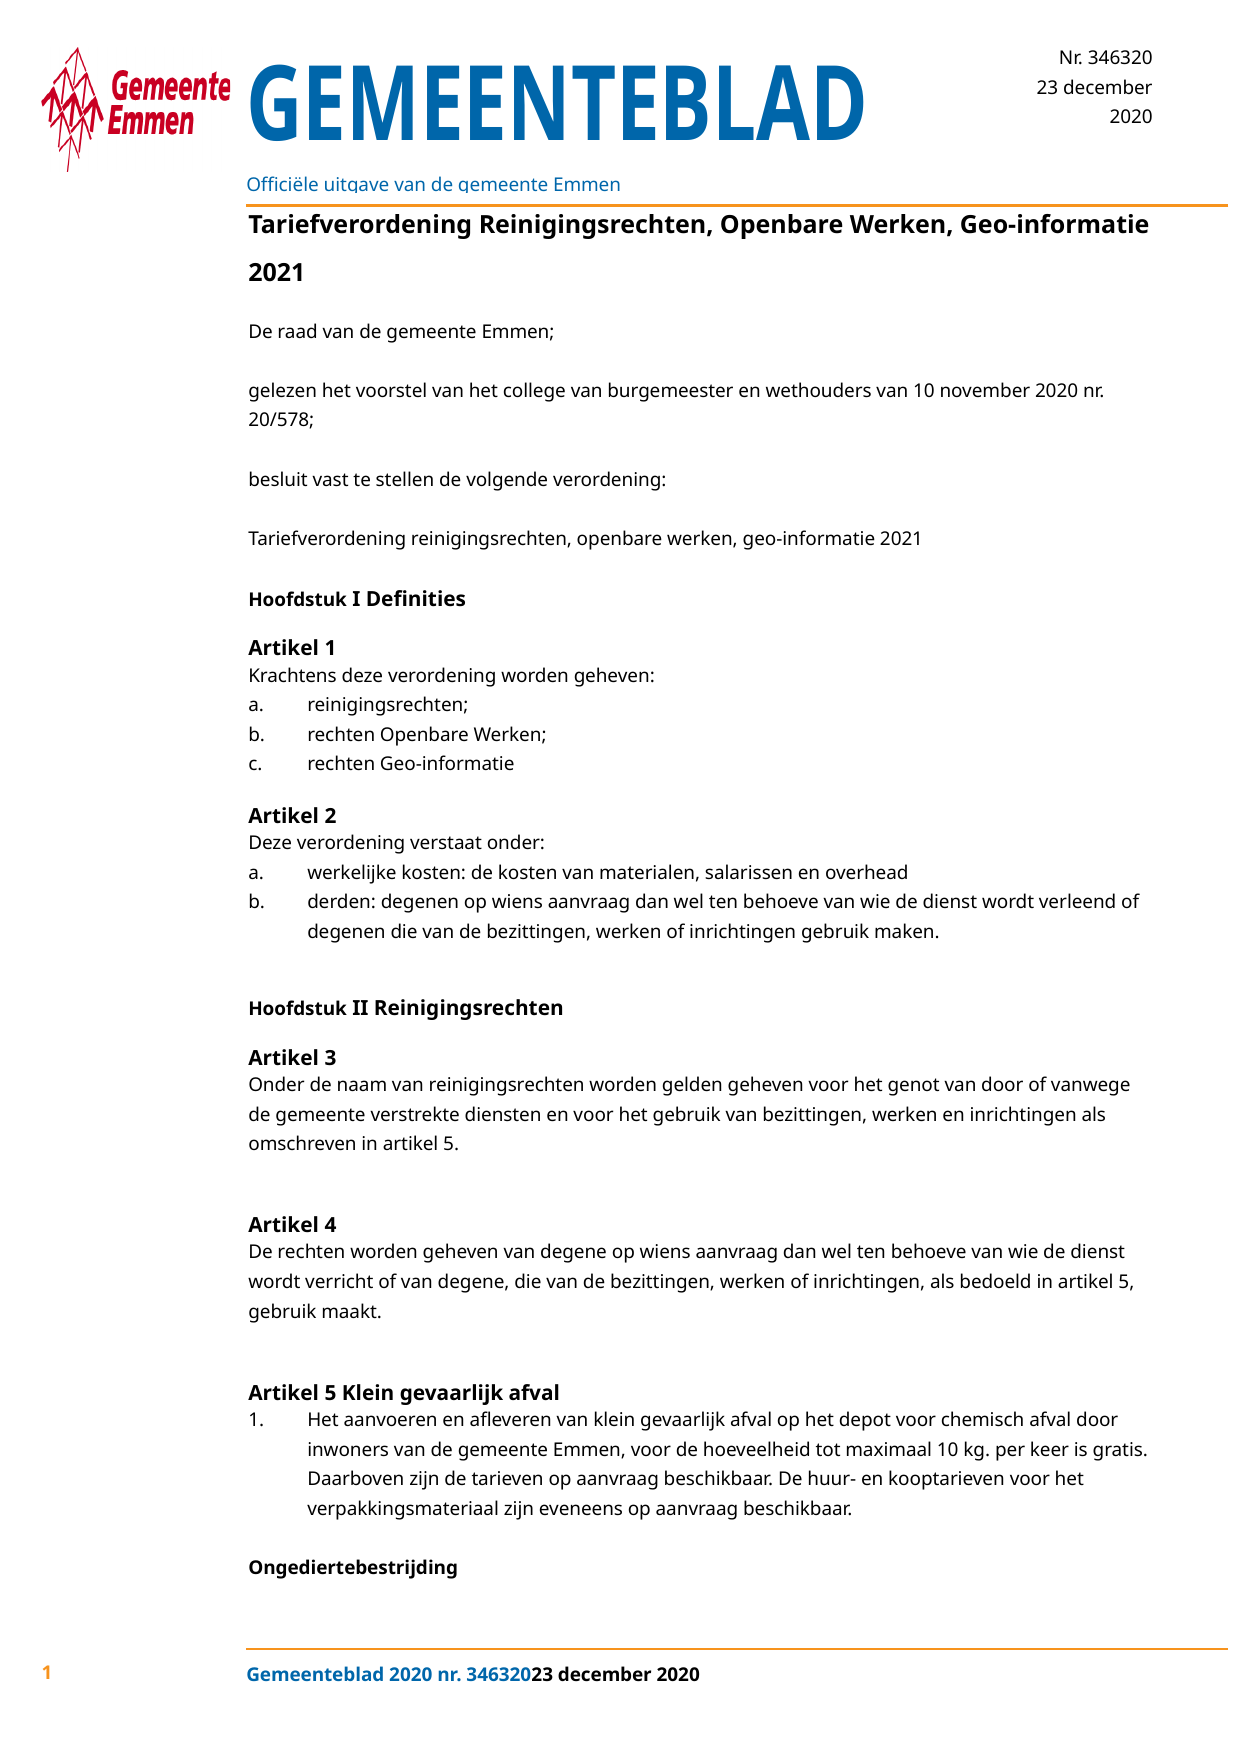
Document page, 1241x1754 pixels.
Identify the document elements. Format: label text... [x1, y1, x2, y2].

text besluit vast te stellen de volgende verordening: [248, 466, 1152, 492]
list rechten Geo-informatie [248, 751, 1152, 776]
text Krachtens deze verordening worden geheven: [248, 662, 1152, 688]
text Tariefverordening Reinigingsrechten, Openbare Werken, Geo-informatie 2021 [248, 207, 1152, 288]
list Het aanvoeren en afleveren van klein gevaarlijk afval op het depot voor chemisch afval door inwoners van de gemeente Emmen, voor de hoeveelheid tot maximaal 10 kg. per keer is gratis. Daarboven zijn de tarieven op aanvraag beschikbaar. De huur- en kooptarieven voor het verpakkingsmateriaal zijn eveneens op aanvraag beschikbaar. [248, 1406, 1152, 1521]
list derden: degenen op wiens aanvraag dan wel ten behoeve van wie de dienst wordt verleend of degenen die van de bezittingen, werken of inrichtingen gebruik maken. [248, 889, 1152, 944]
text Tariefverordening reinigingsrechten, openbare werken, geo-informatie 2021 [248, 525, 1152, 551]
list werkelijke kosten: de kosten van materialen, salarissen en overhead [248, 859, 1152, 885]
text Hoofdstuk II Reinigingsrechten [248, 993, 1152, 1022]
text gelezen het voorstel van het college van burgemeester en wethouders van 10 november 2020 nr. 20/578; [248, 377, 1152, 432]
text De rechten worden geheven van degene op wiens aanvraag dan wel ten behoeve van wie de dienst wordt verricht of van degene, die van de bezittingen, werken of inrichtingen, als bedoeld in artikel 5, gebruik maakt. [248, 1239, 1152, 1324]
text Ongediertebestrijding [248, 1554, 1152, 1580]
text De raad van de gemeente Emmen; [248, 318, 1152, 344]
text Artikel 2 [248, 801, 1152, 829]
text Artikel 4 [248, 1210, 1152, 1239]
list rechten Openbare Werken; [248, 721, 1152, 747]
text Artikel 1 [248, 633, 1152, 662]
list reinigingsrechten; [248, 691, 1152, 717]
text Deze verordening verstaat onder: [248, 829, 1152, 855]
picture [41, 47, 231, 172]
text Artikel 3 [248, 1043, 1152, 1071]
text Onder de naam van reinigingsrechten worden gelden geheven voor het genot van door of vanwege de gemeente verstrekte diensten en voor het gebruik van bezittingen, werken en inrichtingen als omschreven in artikel 5. [248, 1071, 1152, 1156]
text Artikel 5 Klein gevaarlijk afval [248, 1378, 1152, 1406]
text Hoofdstuk I Definities [248, 584, 1152, 613]
